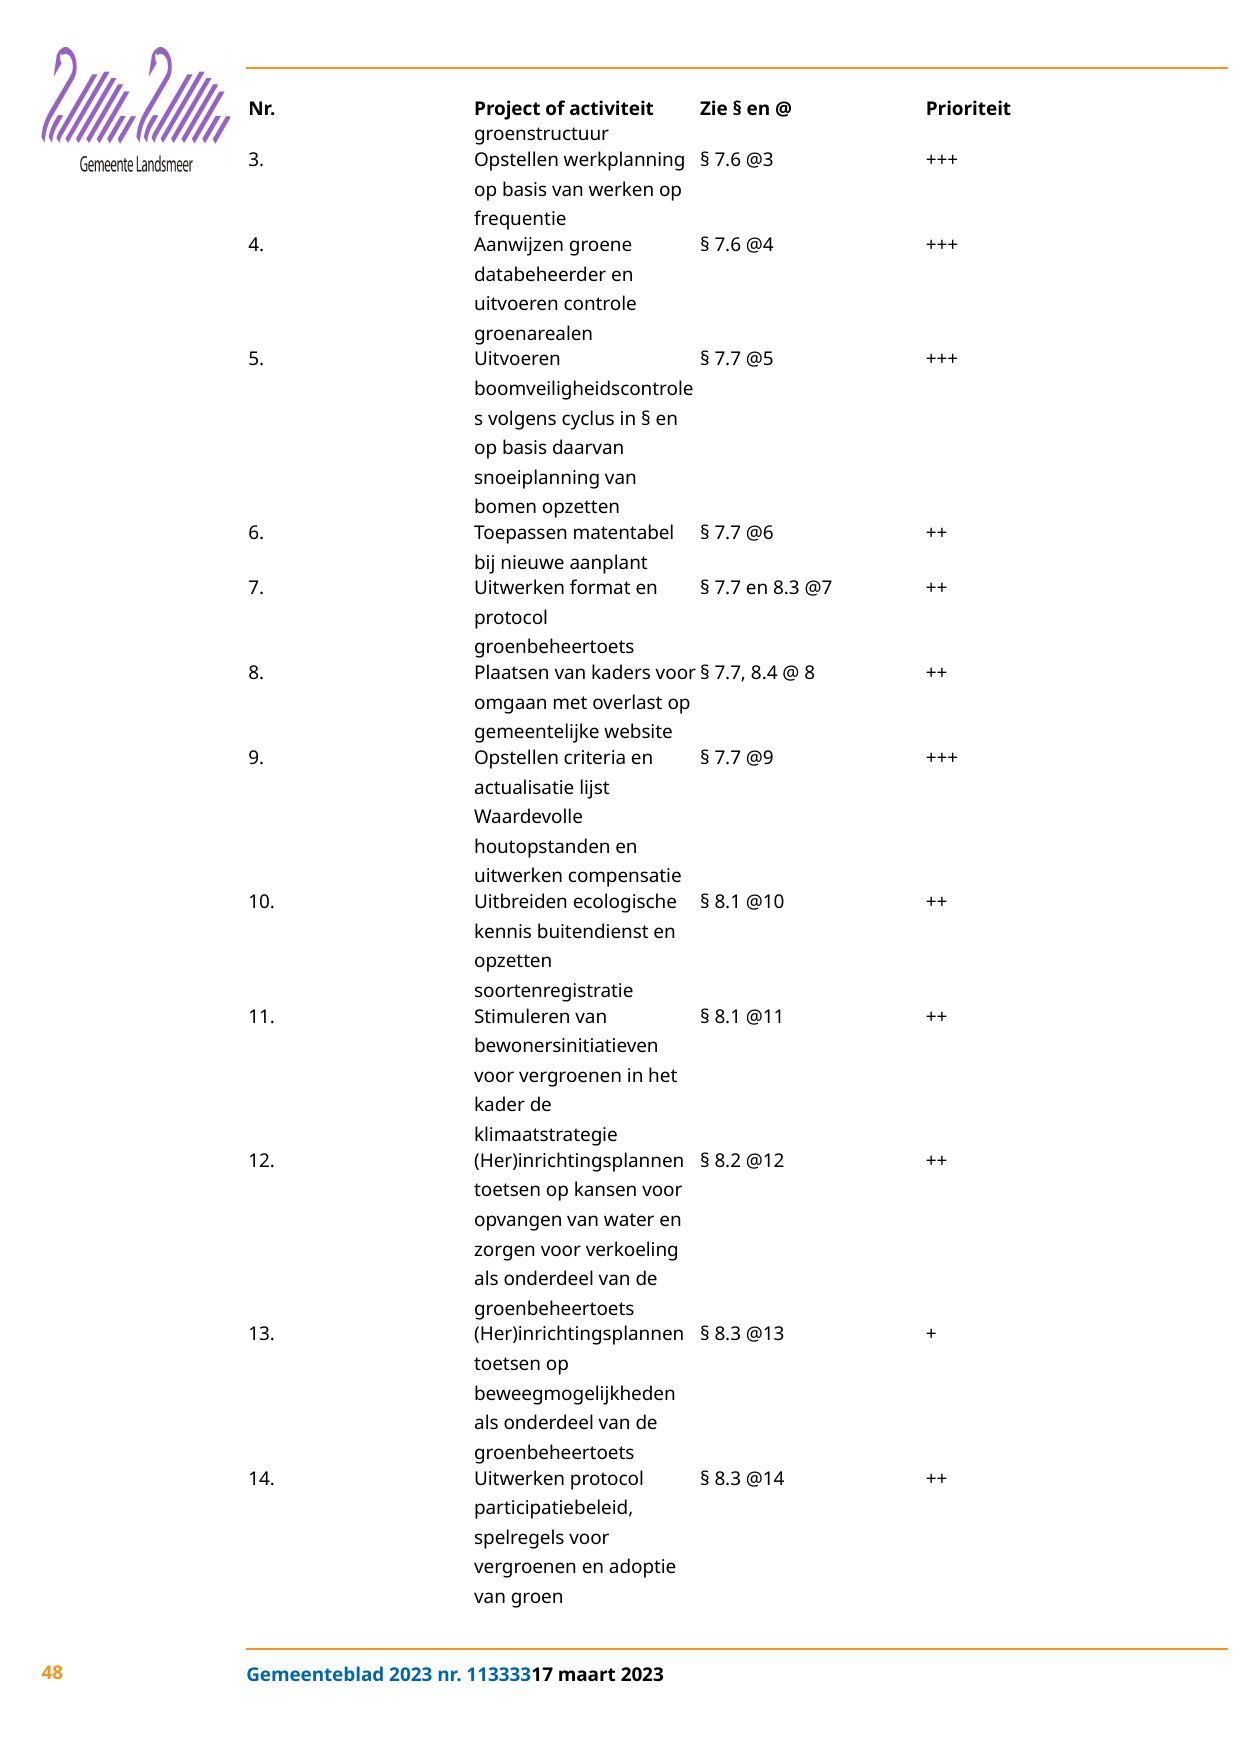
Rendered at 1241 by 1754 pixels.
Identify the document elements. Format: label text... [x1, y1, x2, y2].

table_cell (Her)inrichtingsplannen toetsen op kansen voor opvangen van water en zorgen voor verkoeling als onderdeel van de groenbeheertoets [474, 1147, 700, 1321]
table_cell +++ [926, 231, 1152, 346]
table_cell 13. [248, 1321, 474, 1465]
table_cell 5. [248, 346, 474, 519]
table_cell § 7.7 en 8.3 @7 [700, 575, 926, 659]
table_cell 11. [248, 1003, 474, 1147]
table_cell Uitbreiden ecologische kennis buitendienst en opzetten soortenregistratie [474, 889, 700, 1003]
table_cell ++ [926, 1147, 1152, 1321]
table_cell [926, 121, 1152, 146]
table_cell 4. [248, 231, 474, 346]
table_cell § 7.7 @9 [700, 744, 926, 888]
table_cell 6. [248, 519, 474, 574]
table_cell § 7.7 @6 [700, 519, 926, 574]
table_cell +++ [926, 146, 1152, 231]
table_cell § 8.2 @12 [700, 1147, 926, 1321]
table_cell Uitwerken protocol participatiebeleid, spelregels voor vergroenen en adoptie van groen [474, 1465, 700, 1609]
table_cell 14. [248, 1465, 474, 1609]
table_cell Uitwerken format en protocol groenbeheertoets [474, 575, 700, 659]
table_cell § 8.1 @10 [700, 889, 926, 1003]
table_cell + [926, 1321, 1152, 1465]
table_header Zie § en @ [700, 95, 926, 121]
table_cell § 7.6 @4 [700, 231, 926, 346]
picture [41, 47, 231, 172]
table_cell Toepassen matentabel bij nieuwe aanplant [474, 519, 700, 574]
table_cell ++ [926, 1003, 1152, 1147]
table_cell ++ [926, 1465, 1152, 1609]
table_cell Opstellen criteria en actualisatie lijst Waardevolle houtopstanden en uitwerken compensatie [474, 744, 700, 888]
table_cell 8. [248, 660, 474, 744]
table_cell § 8.3 @14 [700, 1465, 926, 1609]
table_cell § 7.7, 8.4 @ 8 [700, 660, 926, 744]
table_header Nr. [248, 95, 474, 121]
table_cell ++ [926, 660, 1152, 744]
table_cell [700, 121, 926, 146]
table_cell § 8.3 @13 [700, 1321, 926, 1465]
table_cell +++ [926, 346, 1152, 519]
table_cell 9. [248, 744, 474, 888]
table_cell ++ [926, 575, 1152, 659]
table_cell Plaatsen van kaders voor omgaan met overlast op gemeentelijke website [474, 660, 700, 744]
table_cell +++ [926, 744, 1152, 888]
table_cell § 8.1 @11 [700, 1003, 926, 1147]
table_cell ++ [926, 889, 1152, 1003]
table_cell § 7.6 @3 [700, 146, 926, 231]
table_header Project of activiteit [474, 95, 700, 121]
table_cell Aanwijzen groene databeheerder en uitvoeren controle groenarealen [474, 231, 700, 346]
table_cell Stimuleren van bewonersinitiatieven voor vergroenen in het kader de klimaatstrategie [474, 1003, 700, 1147]
table_cell Opstellen werkplanning op basis van werken op frequentie [474, 146, 700, 231]
table_cell 12. [248, 1147, 474, 1321]
table_cell [248, 121, 474, 146]
table_cell Uitvoeren boomveiligheidscontroles volgens cyclus in § en op basis daarvan snoeiplanning van bomen opzetten [474, 346, 700, 519]
table_cell § 7.7 @5 [700, 346, 926, 519]
table_header Prioriteit [926, 95, 1152, 121]
table_cell groenstructuur [474, 121, 700, 146]
table_cell 7. [248, 575, 474, 659]
table_cell ++ [926, 519, 1152, 574]
table_cell 10. [248, 889, 474, 1003]
table_cell (Her)inrichtingsplannen toetsen op beweegmogelijkheden als onderdeel van de groenbeheertoets [474, 1321, 700, 1465]
table_cell 3. [248, 146, 474, 231]
